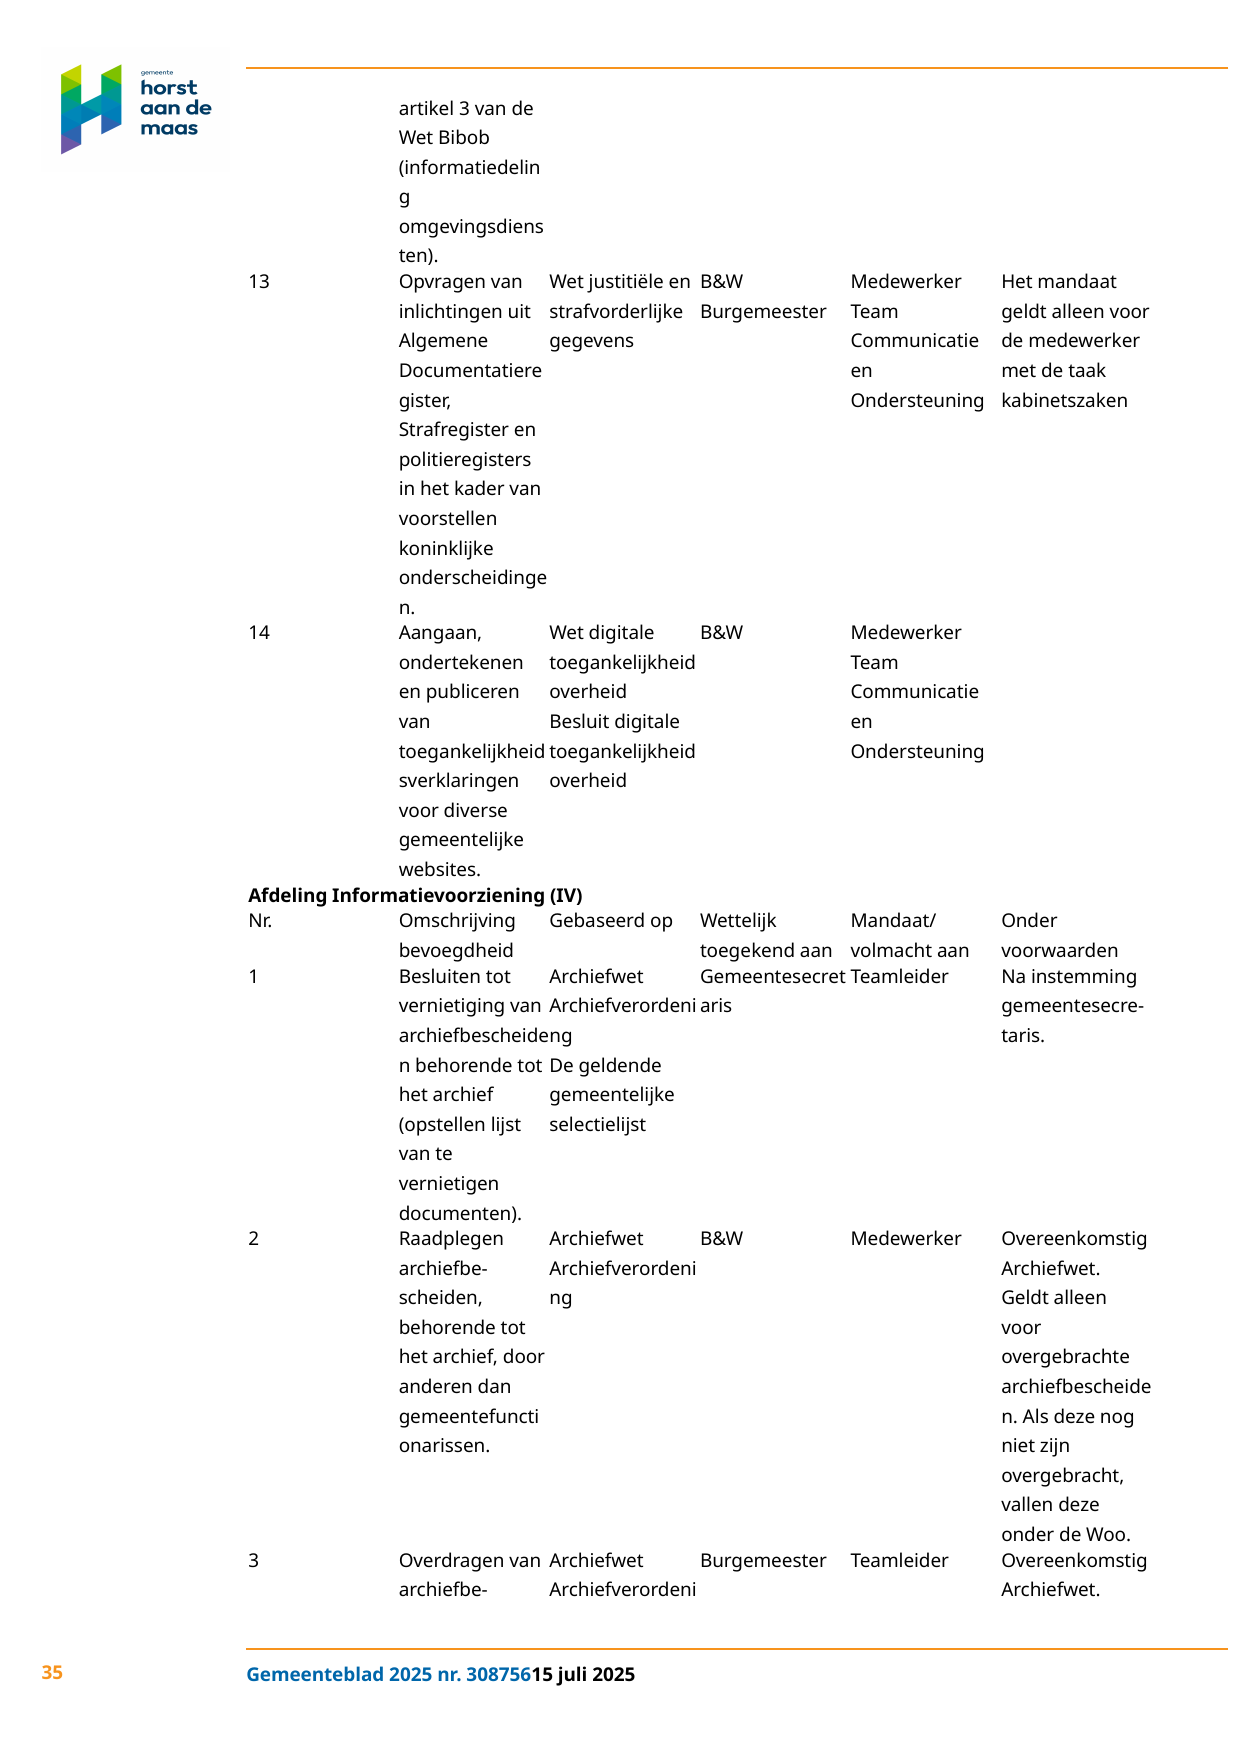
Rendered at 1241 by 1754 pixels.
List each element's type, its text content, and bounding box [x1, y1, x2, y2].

table_cell 1 [248, 963, 398, 1225]
table_cell Medewerker Team Communicatie en Ondersteuning [850, 269, 1001, 619]
picture [41, 47, 231, 172]
table_cell B&W Burgemeester [700, 269, 850, 619]
table_cell B&W [700, 1225, 850, 1547]
table_cell Medewerker Team Communicatie en Ondersteuning [850, 620, 1001, 882]
table_cell [1001, 95, 1152, 268]
table_cell Onder voorwaarden [1001, 908, 1152, 963]
table_cell Besluiten tot vernietiging van archiefbescheiden beho­ren­de tot het archief (opstellen lijst van te vernietigen documenten). [399, 963, 549, 1225]
table_cell Wettelijk toege­kend aan [700, 908, 850, 963]
table_cell Geba­seerd op [549, 908, 700, 963]
table_cell [850, 95, 1001, 268]
table_cell Teamleider [850, 1547, 1001, 1602]
table_cell Overeenkomstig Archiefwet. Geldt alleen voor overgebrachte archiefbescheiden. Als deze nog niet zijn overgebracht, vallen deze onder de Woo. [1001, 1225, 1152, 1547]
table_cell 2 [248, 1225, 398, 1547]
table_cell Raadplegen archiefbe­scheiden, behorende tot het archief, door anderen dan gemeentefunctionarissen. [399, 1225, 549, 1547]
table_cell Overeenkomstig Archiefwet. [1001, 1547, 1152, 1602]
table_cell Wet digitale toegankelijkheid overheid Besluit digitale toegankelijkheid overheid [549, 620, 700, 882]
table_cell [248, 95, 398, 268]
table_cell Archiefwet Archiefverordening De geldende gemeentelijke selectielijst [549, 963, 700, 1225]
table_cell Archiefwet Archiefverordening [549, 1225, 700, 1547]
table_cell 14 [248, 620, 398, 882]
table_cell Overdragen van archiefbe­ [399, 1547, 549, 1602]
table_cell artikel 3 van de Wet Bibob (informatiedeling omgevingsdiensten). [399, 95, 549, 268]
table_cell [1001, 620, 1152, 882]
table_cell Archiefwet Archiefverordeni [549, 1547, 700, 1602]
table_cell Omschrijving bevoegdheid [399, 908, 549, 963]
table_cell Gemeentesecretaris [700, 963, 850, 1225]
table_cell Burgemeester [700, 1547, 850, 1602]
table_cell 3 [248, 1547, 398, 1602]
table_cell Afdeling Informatievoorziening (IV) [248, 882, 1152, 908]
table_cell Nr. [248, 908, 398, 963]
table_cell [700, 95, 850, 268]
table_cell Het mandaat geldt alleen voor de medewerker met de taak kabinetszaken [1001, 269, 1152, 619]
table_cell Opvragen van inlichtingen uit Algemene Documentatieregister, Strafregister en politieregisters in het kader van voorstellen koninklijke onderscheidingen. [399, 269, 549, 619]
table_cell Aangaan, ondertekenen en publiceren van toegankelijkheidsverklaringen voor diverse gemeentelijke websites. [399, 620, 549, 882]
table_cell B&W [700, 620, 850, 882]
table_cell Teamleider [850, 963, 1001, 1225]
table_cell Medewerker [850, 1225, 1001, 1547]
table_cell Wet justitiële en strafvorderlijke gegevens [549, 269, 700, 619]
table_cell [549, 95, 700, 268]
table_cell Na instem­ming gemeentesecre­taris. [1001, 963, 1152, 1225]
table_cell 13 [248, 269, 398, 619]
table_cell Mandaat/volmacht aan [850, 908, 1001, 963]
